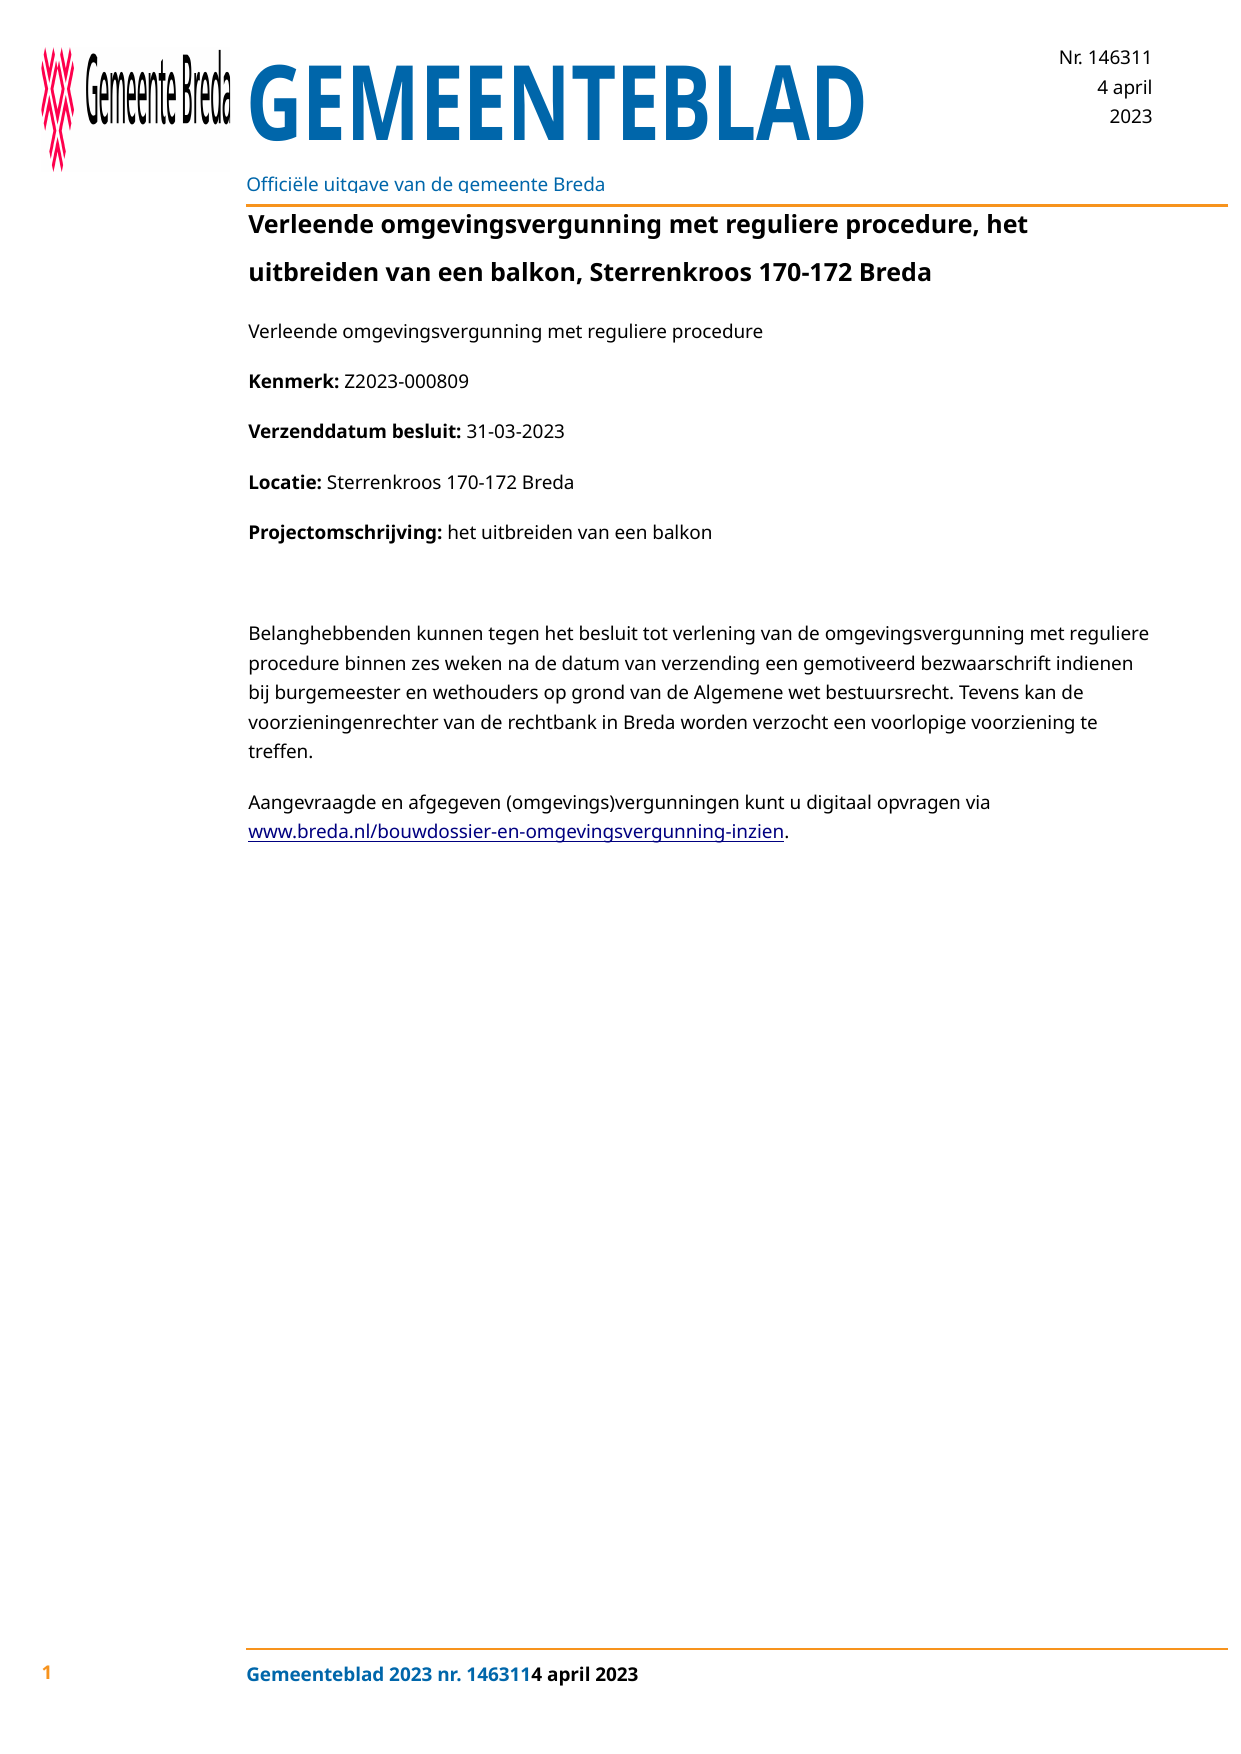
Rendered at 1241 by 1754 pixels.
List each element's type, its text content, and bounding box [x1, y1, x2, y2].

text Verzenddatum besluit: 31-03-2023 [248, 419, 1152, 444]
text Belanghebbenden kunnen tegen het besluit tot verlening van de omgevingsvergunning met reguliere procedure binnen zes weken na de datum van verzending een gemotiveerd bezwaarschrift indienen bij burgemeester en wethouders op grond van de Algemene wet bestuursrecht. Tevens kan de voorzieningenrechter van de rechtbank in Breda worden verzocht een voorlopige voorziening te treffen. [248, 620, 1152, 764]
text Kenmerk: Z2023-000809 [248, 368, 1152, 394]
text Verleende omgevingsvergunning met reguliere procedure, het uitbreiden van een balkon, Sterrenkroos 170-172 Breda [248, 207, 1152, 288]
text Projectomschrijving: het uitbreiden van een balkon [248, 519, 1152, 545]
text Locatie: Sterrenkroos 170-172 Breda [248, 469, 1152, 495]
text Aangevraagde en afgegeven (omgevings)vergunningen kunt u digitaal opvragen via www.breda.nl/bouwdossier-en-omgevingsvergunning-inzien. [248, 789, 1152, 844]
picture [41, 47, 231, 172]
text Verleende omgevingsvergunning met reguliere procedure [248, 318, 1152, 344]
